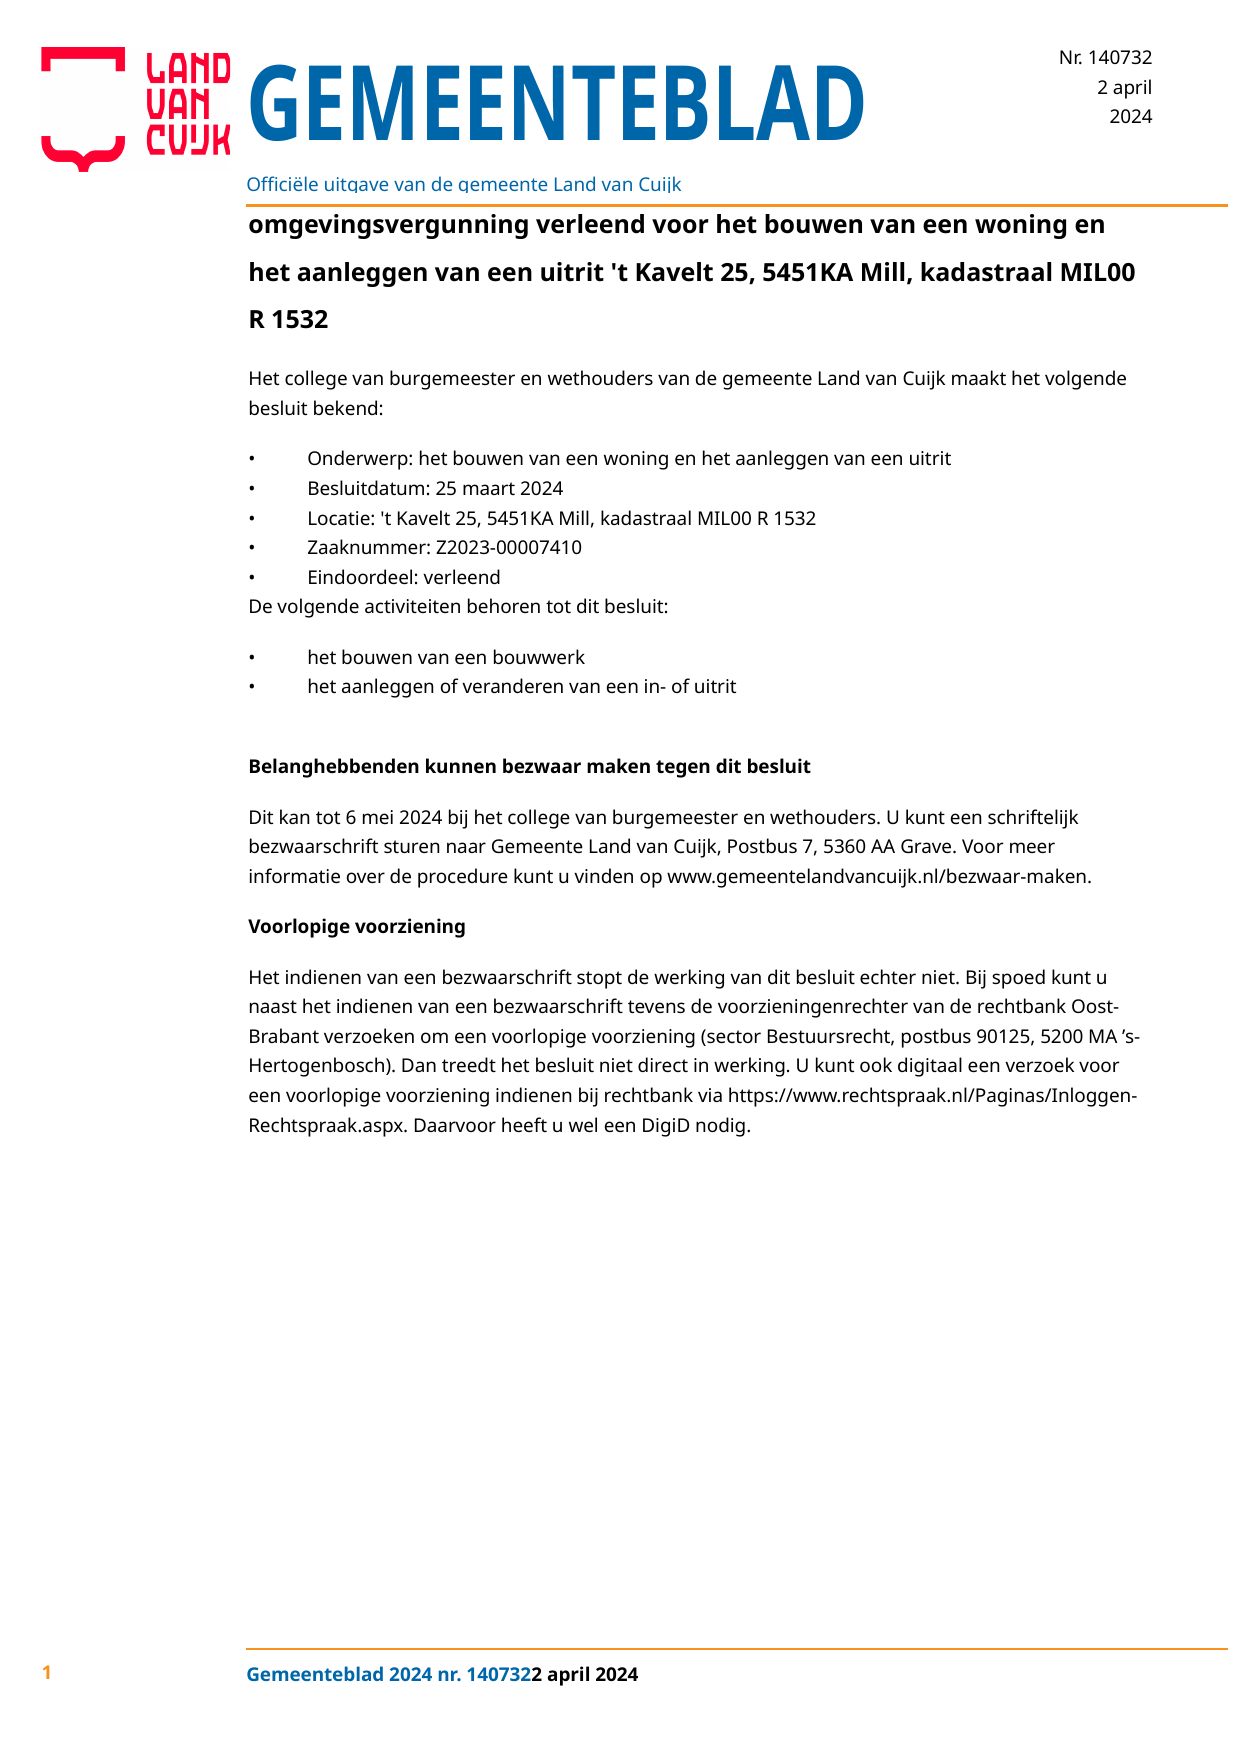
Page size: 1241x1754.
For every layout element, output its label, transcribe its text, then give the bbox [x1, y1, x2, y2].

list Eindoordeel: verleend [248, 564, 1152, 589]
text Voorlopige voorziening [248, 913, 1152, 939]
text Het college van burgemeester en wethouders van de gemeente Land van Cuijk maakt het volgende besluit bekend: [248, 366, 1152, 421]
list Besluitdatum: 25 maart 2024 [248, 475, 1152, 501]
picture [41, 47, 231, 172]
text omgevingsvergunning verleend voor het bouwen van een woning en het aanleggen van een uitrit 't Kavelt 25, 5451KA Mill, kadastraal MIL00 R 1532 [248, 207, 1152, 336]
text Het indienen van een bezwaarschrift stopt de werking van dit besluit echter niet. Bij spoed kunt u naast het indienen van een bezwaarschrift tevens de voorzieningenrechter van de rechtbank Oost-Brabant verzoeken om een voorlopige voorziening (sector Bestuursrecht, postbus 90125, 5200 MA ’s-Hertogenbosch). Dan treedt het besluit niet direct in werking. U kunt ook digitaal een verzoek voor een voorlopige voorziening indienen bij rechtbank via https://www.rechtspraak.nl/Paginas/Inloggen-Rechtspraak.aspx. Daarvoor heeft u wel een DigiD nodig. [248, 964, 1152, 1137]
list Locatie: 't Kavelt 25, 5451KA Mill, kadastraal MIL00 R 1532 [248, 505, 1152, 530]
list het aanleggen of veranderen van een in- of uitrit [248, 673, 1152, 699]
list Zaaknummer: Z2023-00007410 [248, 534, 1152, 560]
list het bouwen van een bouwwerk [248, 644, 1152, 669]
text De volgende activiteiten behoren tot dit besluit: [248, 593, 1152, 619]
list Onderwerp: het bouwen van een woning en het aanleggen van een uitrit [248, 446, 1152, 471]
text Dit kan tot 6 mei 2024 bij het college van burgemeester en wethouders. U kunt een schriftelijk bezwaarschrift sturen naar Gemeente Land van Cuijk, Postbus 7, 5360 AA Grave. Voor meer informatie over de procedure kunt u vinden op www.gemeentelandvancuijk.nl/bezwaar-maken. [248, 804, 1152, 889]
text Belanghebbenden kunnen bezwaar maken tegen dit besluit [248, 753, 1152, 779]
